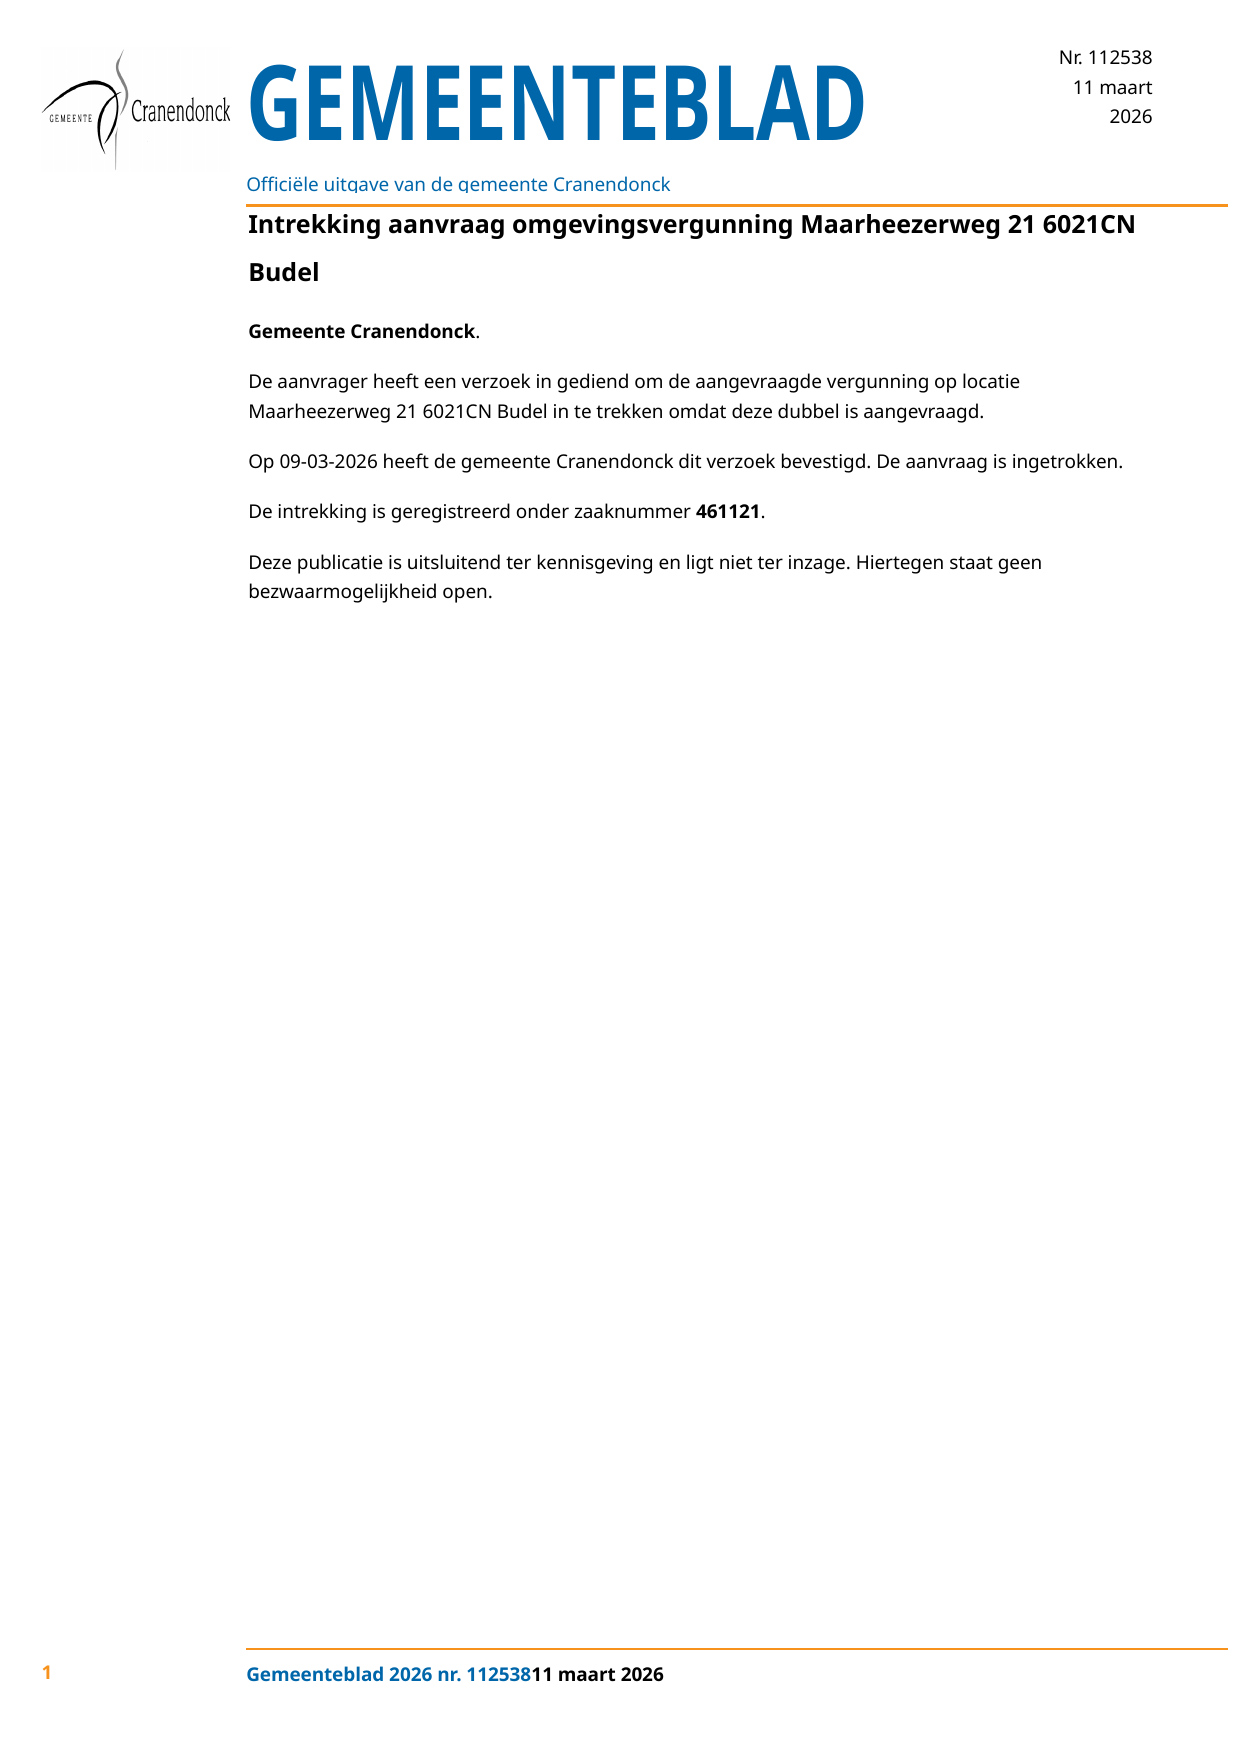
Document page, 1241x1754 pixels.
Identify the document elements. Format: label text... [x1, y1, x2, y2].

text Deze publicatie is uitsluitend ter kennisgeving en ligt niet ter inzage. Hiertegen staat geen bezwaarmogelijkheid open. [248, 549, 1152, 604]
picture [41, 47, 231, 172]
text Gemeente Cranendonck. [248, 318, 1152, 344]
text De intrekking is geregistreerd onder zaaknummer 461121. [248, 499, 1152, 524]
text Op 09-03-2026 heeft de gemeente Cranendonck dit verzoek bevestigd. De aanvraag is ingetrokken. [248, 448, 1152, 474]
text De aanvrager heeft een verzoek in gediend om de aangevraagde vergunning op locatie Maarheezerweg 21 6021CN Budel in te trekken omdat deze dubbel is aangevraagd. [248, 368, 1152, 424]
text Intrekking aanvraag omgevingsvergunning Maarheezerweg 21 6021CN Budel [248, 207, 1152, 288]
